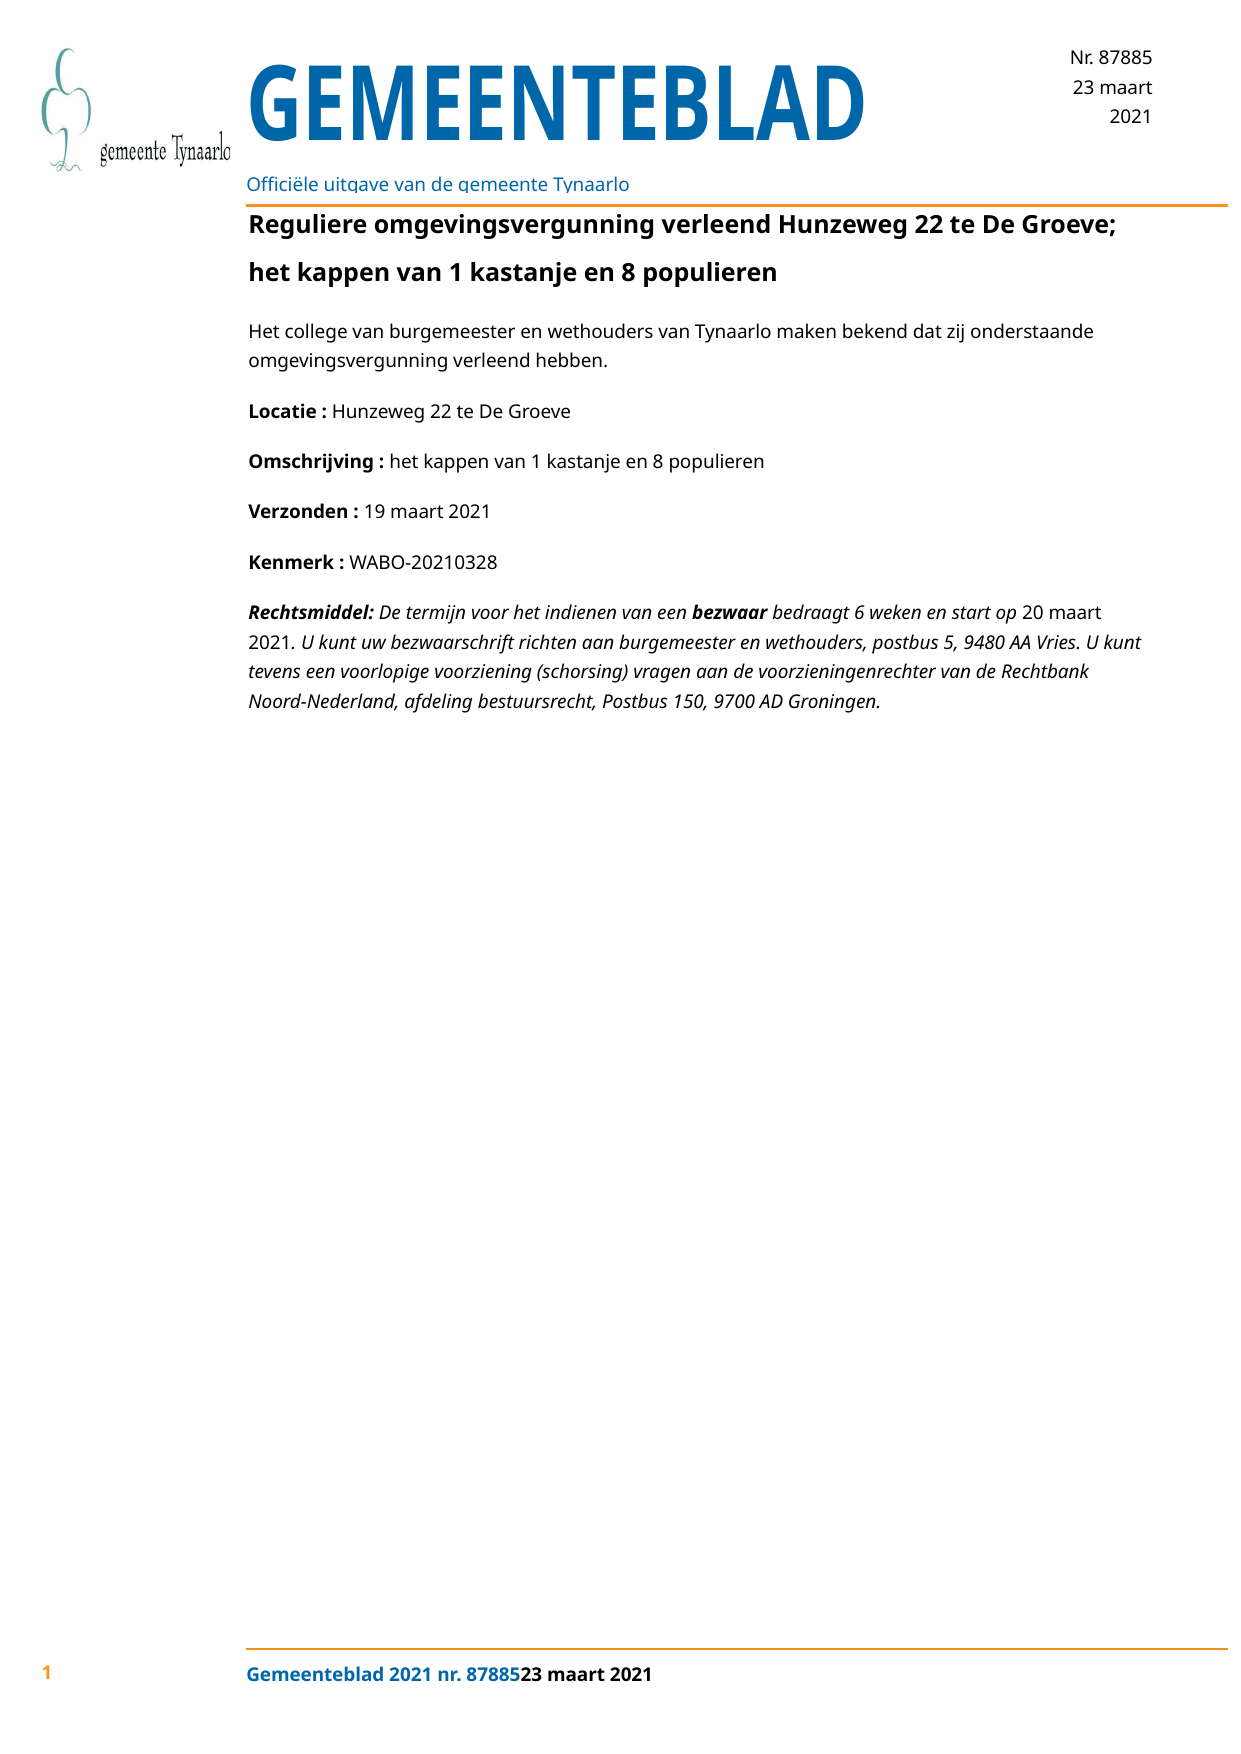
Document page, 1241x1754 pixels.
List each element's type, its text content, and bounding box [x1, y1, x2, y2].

text Omschrijving : het kappen van 1 kastanje en 8 populieren [248, 448, 1152, 474]
picture [41, 47, 231, 172]
text Rechtsmiddel: De termijn voor het indienen van een bezwaar bedraagt 6 weken en start op 20 maart 2021. U kunt uw bezwaarschrift richten aan burgemeester en wethouders, postbus 5, 9480 AA Vries. U kunt tevens een voorlopige voorziening (schorsing) vragen aan de voorzieningenrechter van de Rechtbank Noord-Nederland, afdeling bestuursrecht, Postbus 150, 9700 AD Groningen. [248, 599, 1152, 714]
text Locatie : Hunzeweg 22 te De Groeve [248, 398, 1152, 424]
text Het college van burgemeester en wethouders van Tynaarlo maken bekend dat zij onderstaande omgevingsvergunning verleend hebben. [248, 318, 1152, 373]
text Reguliere omgevingsvergunning verleend Hunzeweg 22 te De Groeve; het kappen van 1 kastanje en 8 populieren [248, 207, 1152, 288]
text Kenmerk : WABO-20210328 [248, 549, 1152, 575]
text Verzonden : 19 maart 2021 [248, 499, 1152, 524]
